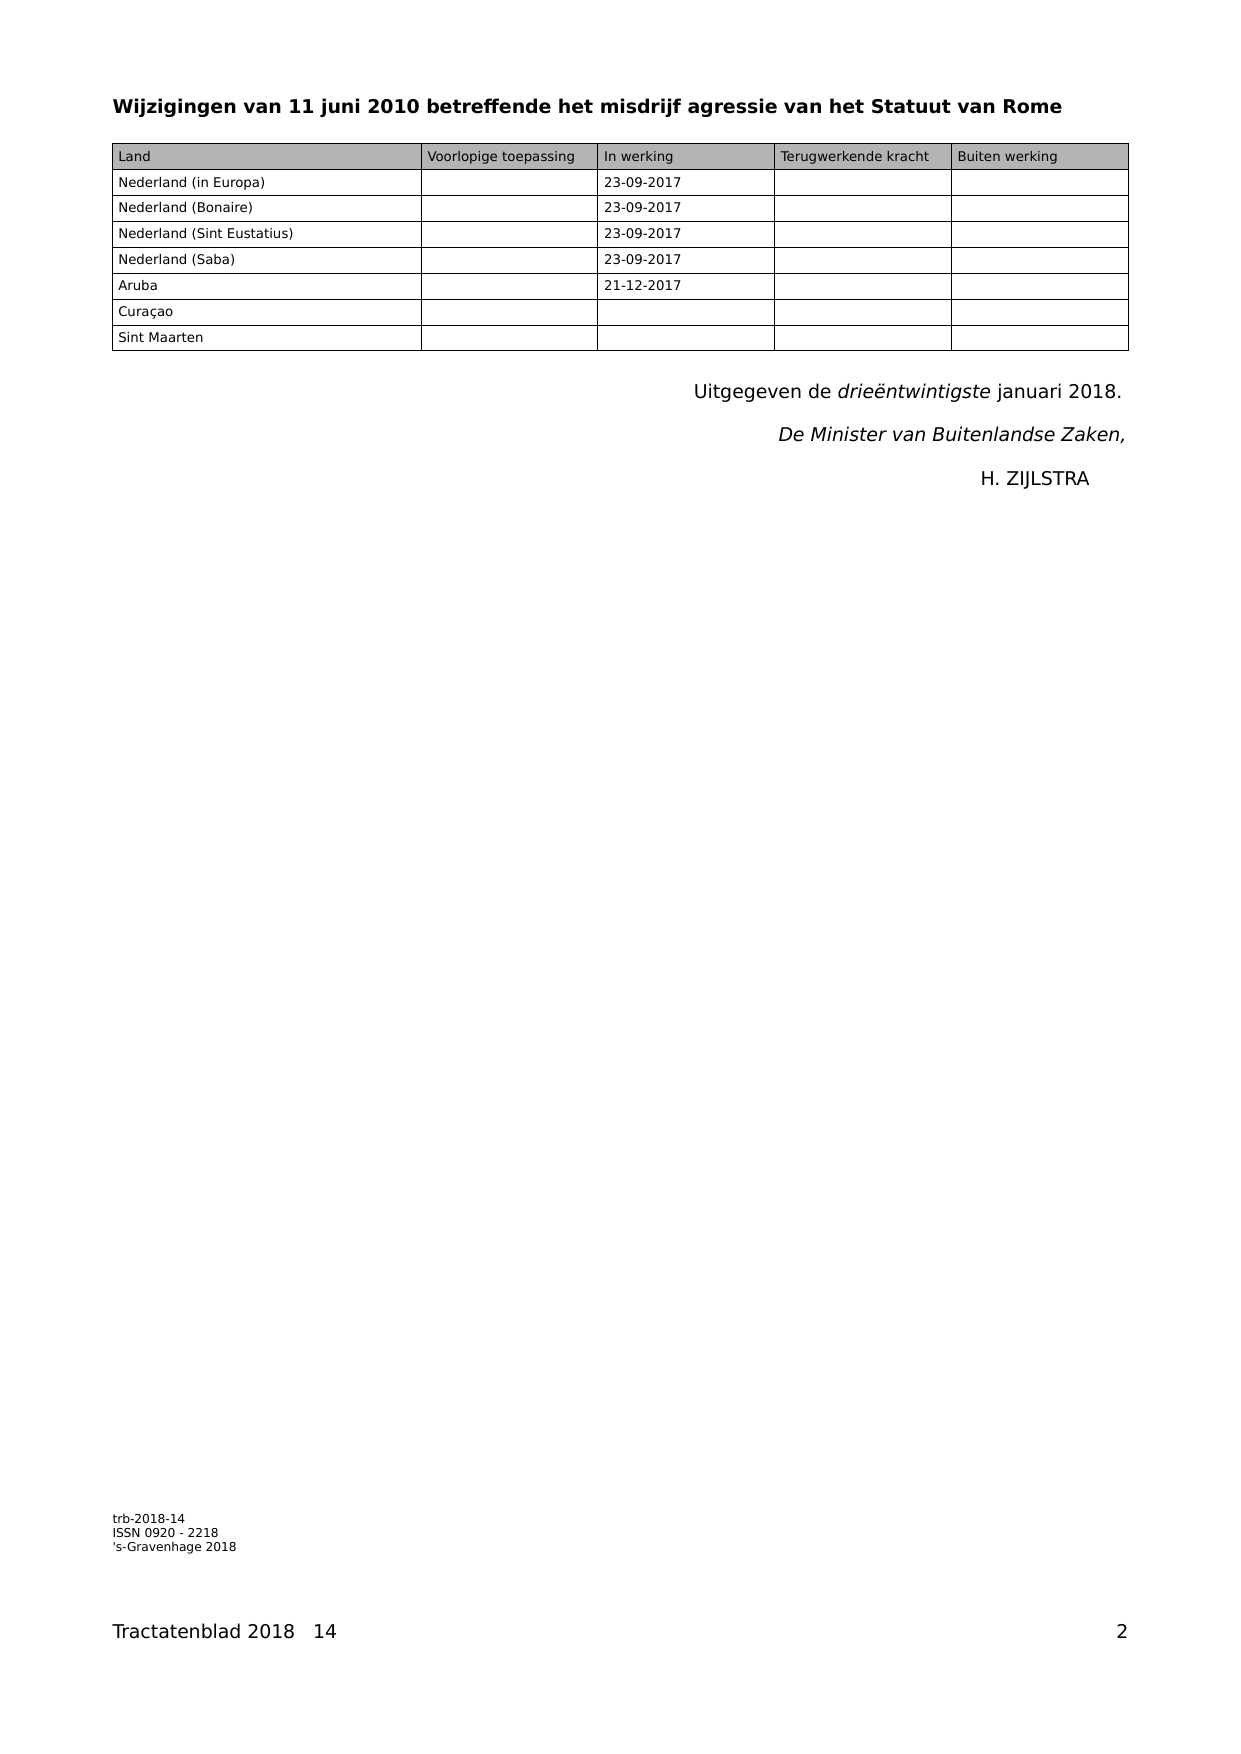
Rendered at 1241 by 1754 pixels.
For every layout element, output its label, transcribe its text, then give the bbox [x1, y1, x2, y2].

text ISSN 0920 - 2218 [112, 1526, 346, 1540]
table_cell [422, 300, 597, 324]
table_cell [952, 222, 1128, 247]
text trb-2018-14 [112, 1512, 346, 1526]
table_cell [952, 196, 1128, 221]
table_cell [775, 326, 951, 350]
subtitle Wijzigingen van 11 juni 2010 betreffende het misdrijf agressie van het Statuut van Rome [112, 96, 1128, 118]
table_cell [422, 222, 597, 247]
table_header In werking [598, 144, 774, 169]
table_cell [598, 326, 774, 350]
text 's-Gravenhage 2018 [112, 1540, 346, 1554]
table_cell [775, 300, 951, 324]
table_header Land [113, 144, 421, 169]
table_cell Curaçao [113, 300, 421, 324]
table_cell Nederland (in Europa) [113, 170, 421, 195]
table_cell Nederland (Sint Eustatius) [113, 222, 421, 247]
table_cell [422, 274, 597, 298]
table_cell Sint Maarten [113, 326, 421, 350]
text De Minister van Buitenlandse Zaken, H. ZIJLSTRA [112, 423, 1128, 489]
table_cell 23-09-2017 [598, 196, 774, 221]
table_cell [952, 274, 1128, 298]
text Uitgegeven de drieëntwintigste januari 2018. [112, 381, 1128, 403]
table_cell [598, 300, 774, 324]
table_cell 23-09-2017 [598, 170, 774, 195]
table_cell [952, 248, 1128, 273]
table_cell [422, 248, 597, 273]
table_header Voorlopige toepassing [422, 144, 597, 169]
table_cell [775, 274, 951, 298]
table_cell 23-09-2017 [598, 248, 774, 273]
table_cell 21-12-2017 [598, 274, 774, 298]
table_cell [775, 170, 951, 195]
table_cell 23-09-2017 [598, 222, 774, 247]
table_cell [775, 196, 951, 221]
table_cell [422, 196, 597, 221]
table_cell [422, 170, 597, 195]
table_cell Nederland (Saba) [113, 248, 421, 273]
table_cell [422, 326, 597, 350]
table_cell [952, 300, 1128, 324]
table_cell [775, 248, 951, 273]
table_cell [952, 326, 1128, 350]
table_header Terugwerkende kracht [775, 144, 951, 169]
table_header Buiten werking [952, 144, 1128, 169]
table_cell [952, 170, 1128, 195]
table_cell Aruba [113, 274, 421, 298]
table_cell [775, 222, 951, 247]
table_cell Nederland (Bonaire) [113, 196, 421, 221]
